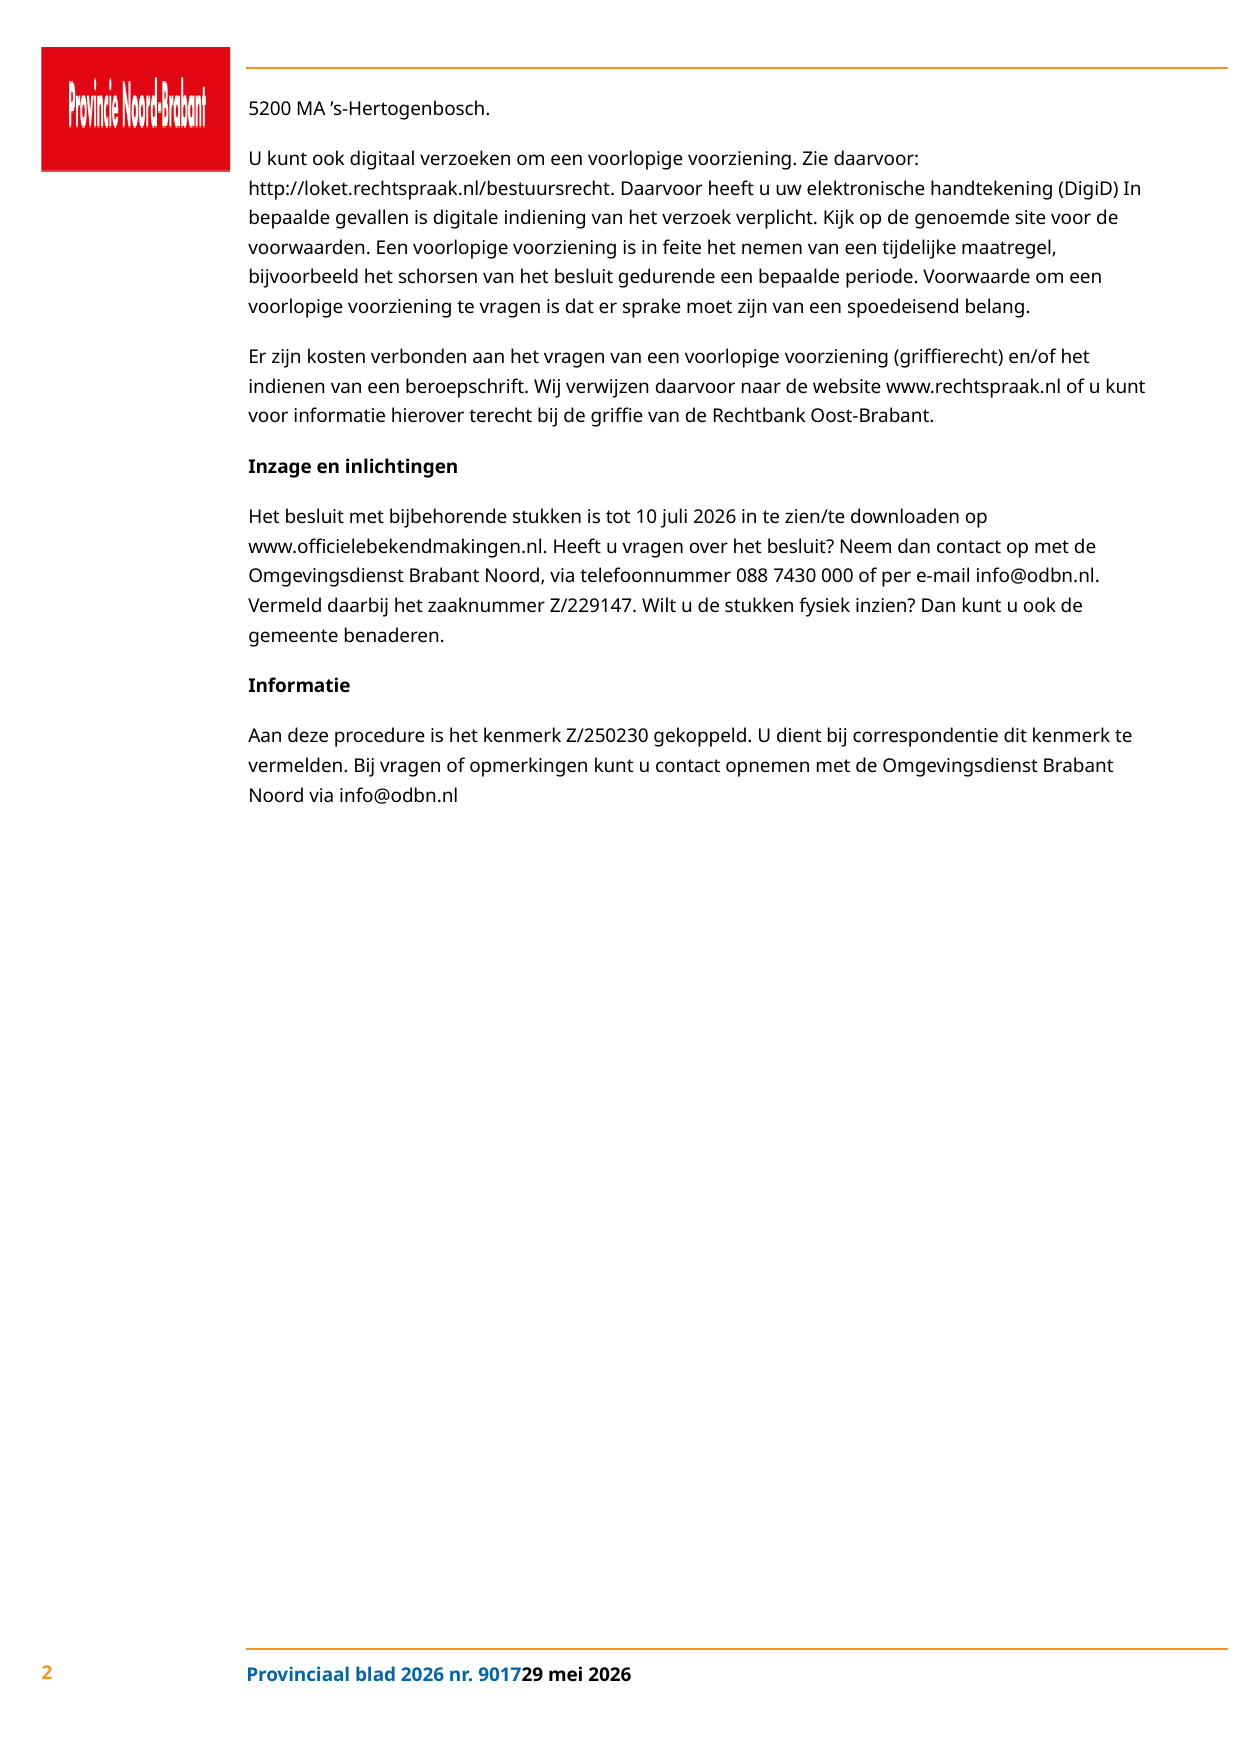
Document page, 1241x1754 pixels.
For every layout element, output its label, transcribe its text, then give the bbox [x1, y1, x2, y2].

text Er zijn kosten verbonden aan het vragen van een voorlopige voorziening (griffierecht) en/of het indienen van een beroepschrift. Wij verwijzen daarvoor naar de website www.rechtspraak.nl of u kunt voor informatie hierover terecht bij de griffie van de Rechtbank Oost-Brabant. [248, 343, 1152, 428]
text U kunt ook digitaal verzoeken om een voorlopige voorziening. Zie daarvoor: http://loket.rechtspraak.nl/bestuursrecht. Daarvoor heeft u uw elektronische handtekening (DigiD) In bepaalde gevallen is digitale indiening van het verzoek verplicht. Kijk op de genoemde site voor de voorwaarden. Een voorlopige voorziening is in feite het nemen van een tijdelijke maatregel, bijvoorbeeld het schorsen van het besluit gedurende een bepaalde periode. Voorwaarde om een voorlopige voorziening te vragen is dat er sprake moet zijn van een spoedeisend belang. [248, 145, 1152, 319]
picture [41, 47, 231, 172]
text Informatie [248, 672, 1152, 698]
text Aan deze procedure is het kenmerk Z/250230 gekoppeld. U dient bij correspondentie dit kenmerk te vermelden. Bij vragen of opmerkingen kunt u contact opnemen met de Omgevingsdienst Brabant Noord via info@odbn.nl [248, 723, 1152, 808]
text Inzage en inlichtingen [248, 453, 1152, 479]
text Het besluit met bijbehorende stukken is tot 10 juli 2026 in te zien/te downloaden op www.officielebekendmakingen.nl. Heeft u vragen over het besluit? Neem dan contact op met de Omgevingsdienst Brabant Noord, via telefoonnummer 088 7430 000 of per e-mail info@odbn.nl. Vermeld daarbij het zaaknummer Z/229147. Wilt u de stukken fysiek inzien? Dan kunt u ook de gemeente benaderen. [248, 503, 1152, 648]
text 5200 MA ’s-Hertogenbosch. [248, 95, 1152, 121]
